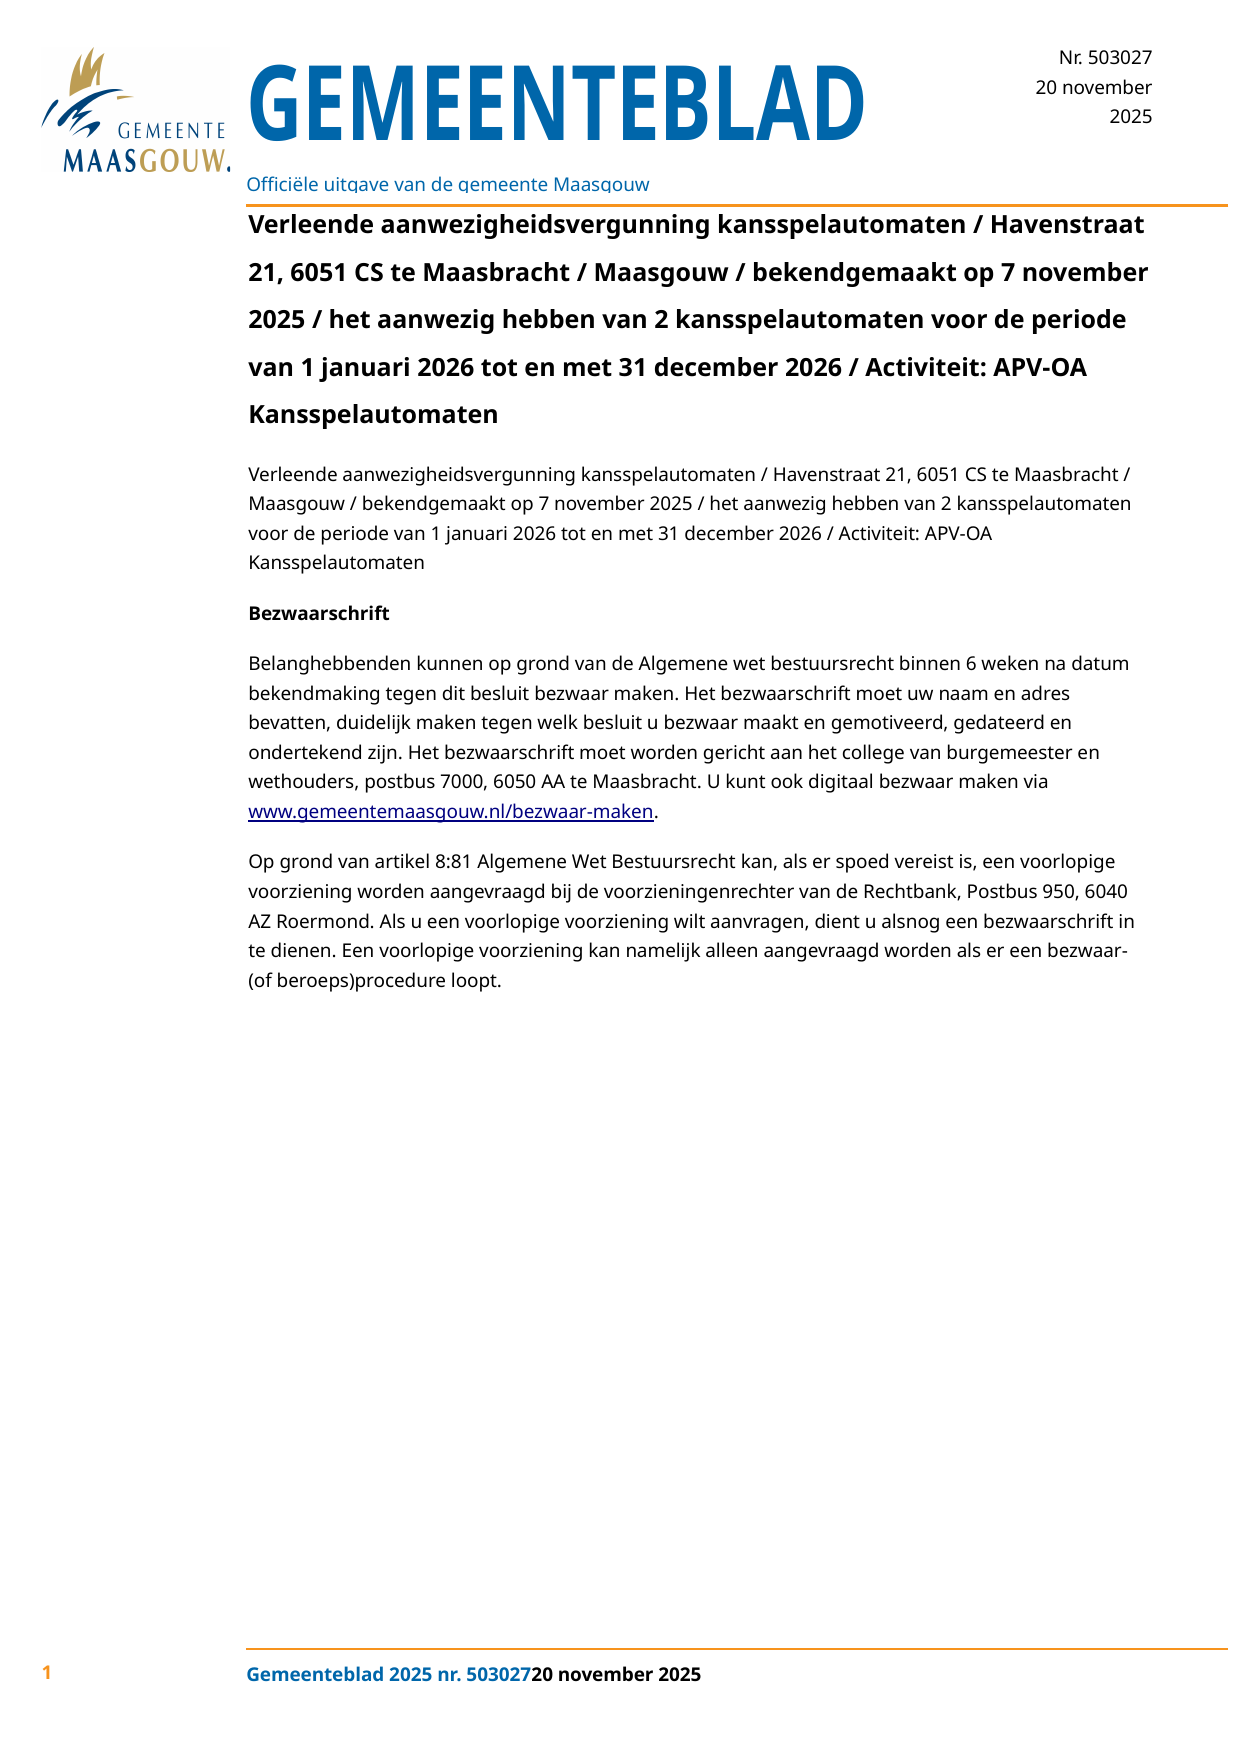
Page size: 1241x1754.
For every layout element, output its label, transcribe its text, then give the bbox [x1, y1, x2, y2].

text Bezwaarschrift [248, 600, 1152, 626]
text Belanghebbenden kunnen op grond van de Algemene wet bestuursrecht binnen 6 weken na datum bekendmaking tegen dit besluit bezwaar maken. Het bezwaarschrift moet uw naam en adres bevatten, duidelijk maken tegen welk besluit u bezwaar maakt en gemotiveerd, gedateerd en ondertekend zijn. Het bezwaarschrift moet worden gericht aan het college van burgemeester en wethouders, postbus 7000, 6050 AA te Maasbracht. U kunt ook digitaal bezwaar maken via www.gemeentemaasgouw.nl/bezwaar-maken. [248, 650, 1152, 824]
text Verleende aanwezigheidsvergunning kansspelautomaten / Havenstraat 21, 6051 CS te Maasbracht / Maasgouw / bekendgemaakt op 7 november 2025 / het aanwezig hebben van 2 kansspelautomaten voor de periode van 1 januari 2026 tot en met 31 december 2026 / Activiteit: APV-OA Kansspelautomaten [248, 461, 1152, 575]
picture [41, 47, 231, 172]
text Op grond van artikel 8:81 Algemene Wet Bestuursrecht kan, als er spoed vereist is, een voorlopige voorziening worden aangevraagd bij de voorzieningenrechter van de Rechtbank, Postbus 950, 6040 AZ Roermond. Als u een voorlopige voorziening wilt aanvragen, dient u alsnog een bezwaarschrift in te dienen. Een voorlopige voorziening kan namelijk alleen aangevraagd worden als er een bezwaar- (of beroeps)procedure loopt. [248, 849, 1152, 993]
text Verleende aanwezigheidsvergunning kansspelautomaten / Havenstraat 21, 6051 CS te Maasbracht / Maasgouw / bekendgemaakt op 7 november 2025 / het aanwezig hebben van 2 kansspelautomaten voor de periode van 1 januari 2026 tot en met 31 december 2026 / Activiteit: APV-OA Kansspelautomaten [248, 207, 1152, 431]
